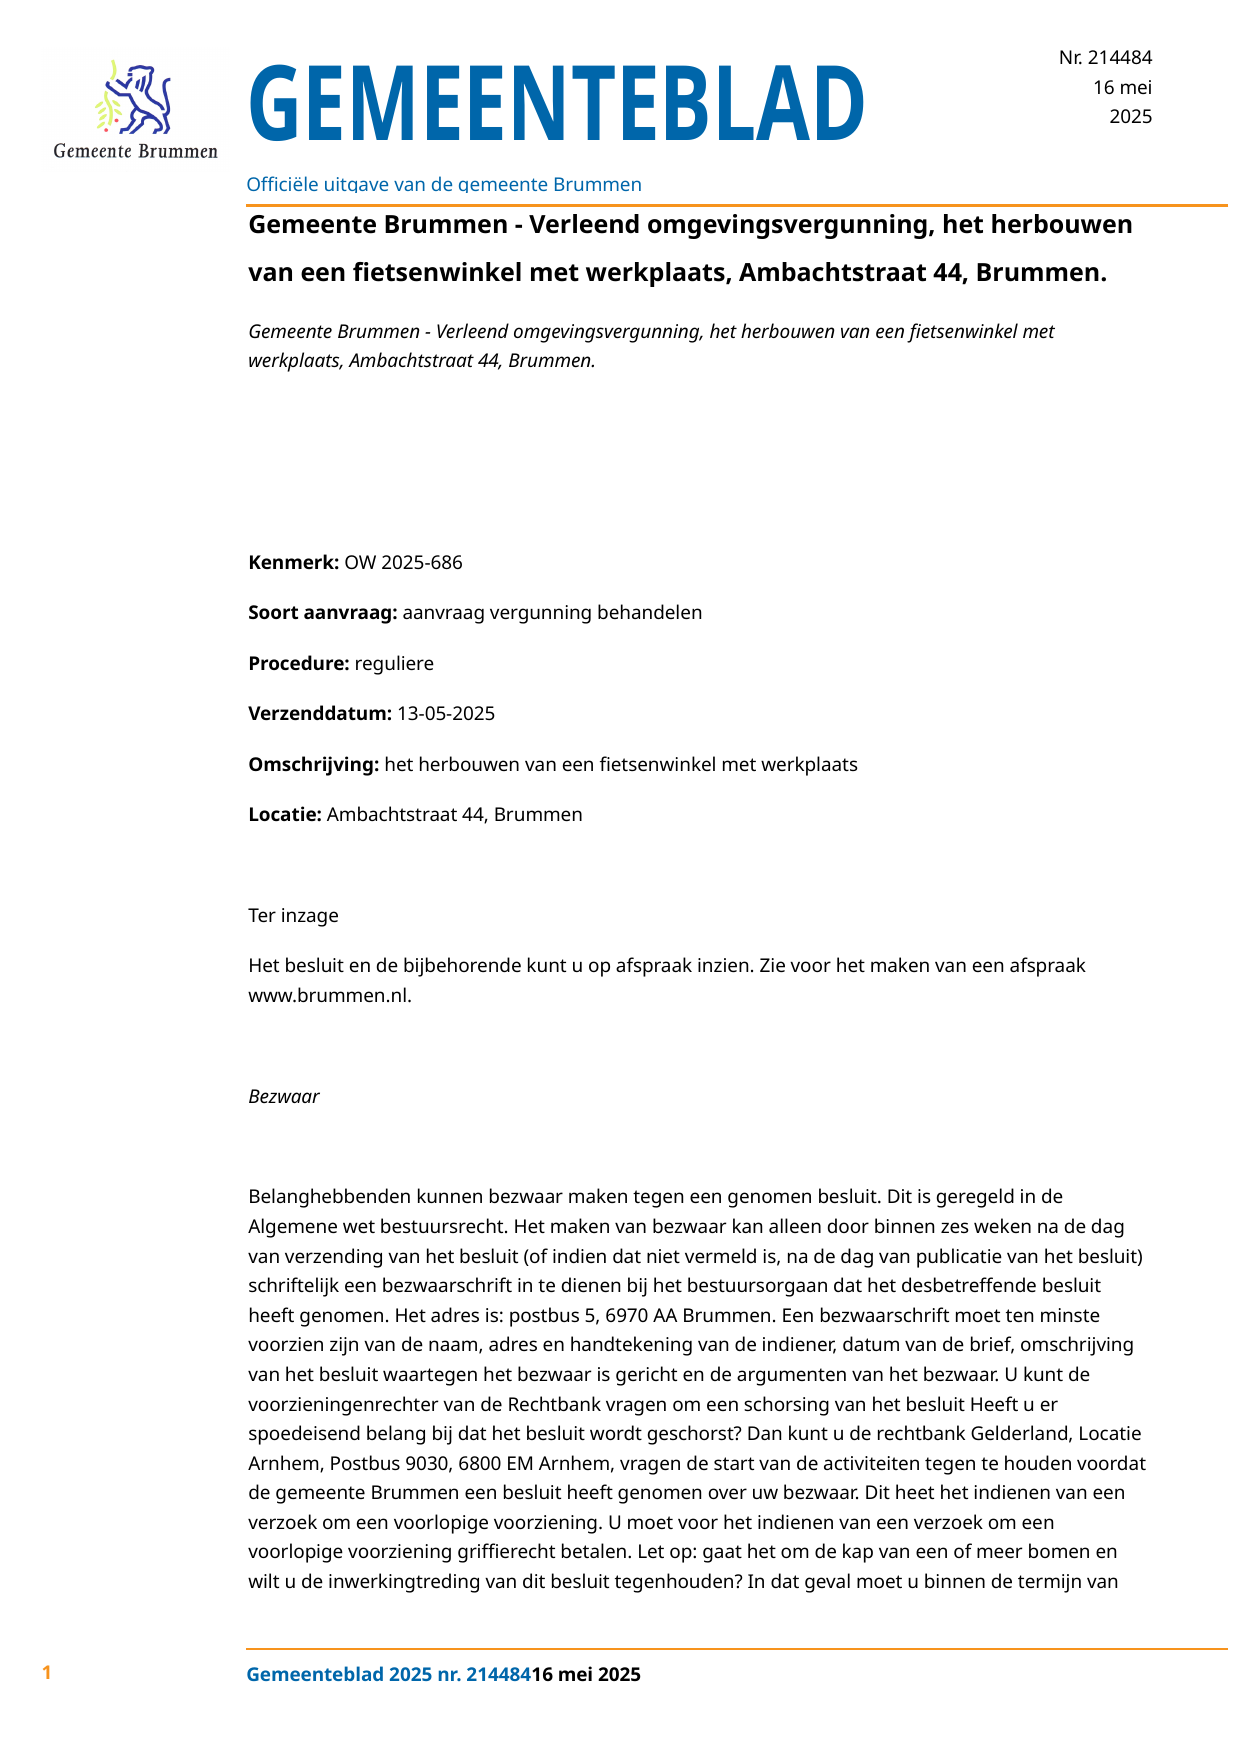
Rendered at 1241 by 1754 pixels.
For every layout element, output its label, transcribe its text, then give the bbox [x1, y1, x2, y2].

text Verzenddatum: 13-05-2025 [248, 700, 1152, 726]
text Bezwaar [248, 1083, 1152, 1109]
text Omschrijving: het herbouwen van een fietsenwinkel met werkplaats [248, 751, 1152, 777]
text Belanghebbenden kunnen bezwaar maken tegen een genomen besluit. Dit is geregeld in de Algemene wet bestuursrecht. Het maken van bezwaar kan alleen door binnen zes weken na de dag van verzending van het besluit (of indien dat niet vermeld is, na de dag van publicatie van het besluit) schriftelijk een bezwaarschrift in te dienen bij het bestuursorgaan dat het desbetreffende besluit heeft genomen. Het adres is: postbus 5, 6970 AA Brummen. Een bezwaarschrift moet ten minste voorzien zijn van de naam, adres en handtekening van de indiener, datum van de brief, omschrijving van het besluit waartegen het bezwaar is gericht en de argumenten van het bezwaar. U kunt de voorzieningenrechter van de Rechtbank vragen om een schorsing van het besluit Heeft u er spoedeisend belang bij dat het besluit wordt geschorst? Dan kunt u de rechtbank Gelderland, Locatie Arnhem, Postbus 9030, 6800 EM Arnhem, vragen de start van de activiteiten tegen te houden voordat de gemeente Brummen een besluit heeft genomen over uw bezwaar. Dit heet het indienen van een verzoek om een voorlopige voorziening. U moet voor het indienen van een verzoek om een voorlopige voorziening griffierecht betalen. Let op: gaat het om de kap van een of meer bomen en wilt u de inwerkingtreding van dit besluit tegenhouden? In dat geval moet u binnen de termijn van [248, 1184, 1152, 1594]
text Locatie: Ambachtstraat 44, Brummen [248, 801, 1152, 827]
text Procedure: reguliere [248, 650, 1152, 676]
text Het besluit en de bijbehorende kunt u op afspraak inzien. Zie voor het maken van een afspraak www.brummen.nl. [248, 952, 1152, 1008]
picture [41, 47, 231, 172]
text Soort aanvraag: aanvraag vergunning behandelen [248, 599, 1152, 625]
text Kenmerk: OW 2025-686 [248, 549, 1152, 575]
text Gemeente Brummen - Verleend omgevingsvergunning, het herbouwen van een fietsenwinkel met werkplaats, Ambachtstraat 44, Brummen. [248, 207, 1152, 288]
text Gemeente Brummen - Verleend omgevingsvergunning, het herbouwen van een fietsenwinkel met werkplaats, Ambachtstraat 44, Brummen. [248, 318, 1152, 373]
text Ter inzage [248, 902, 1152, 928]
